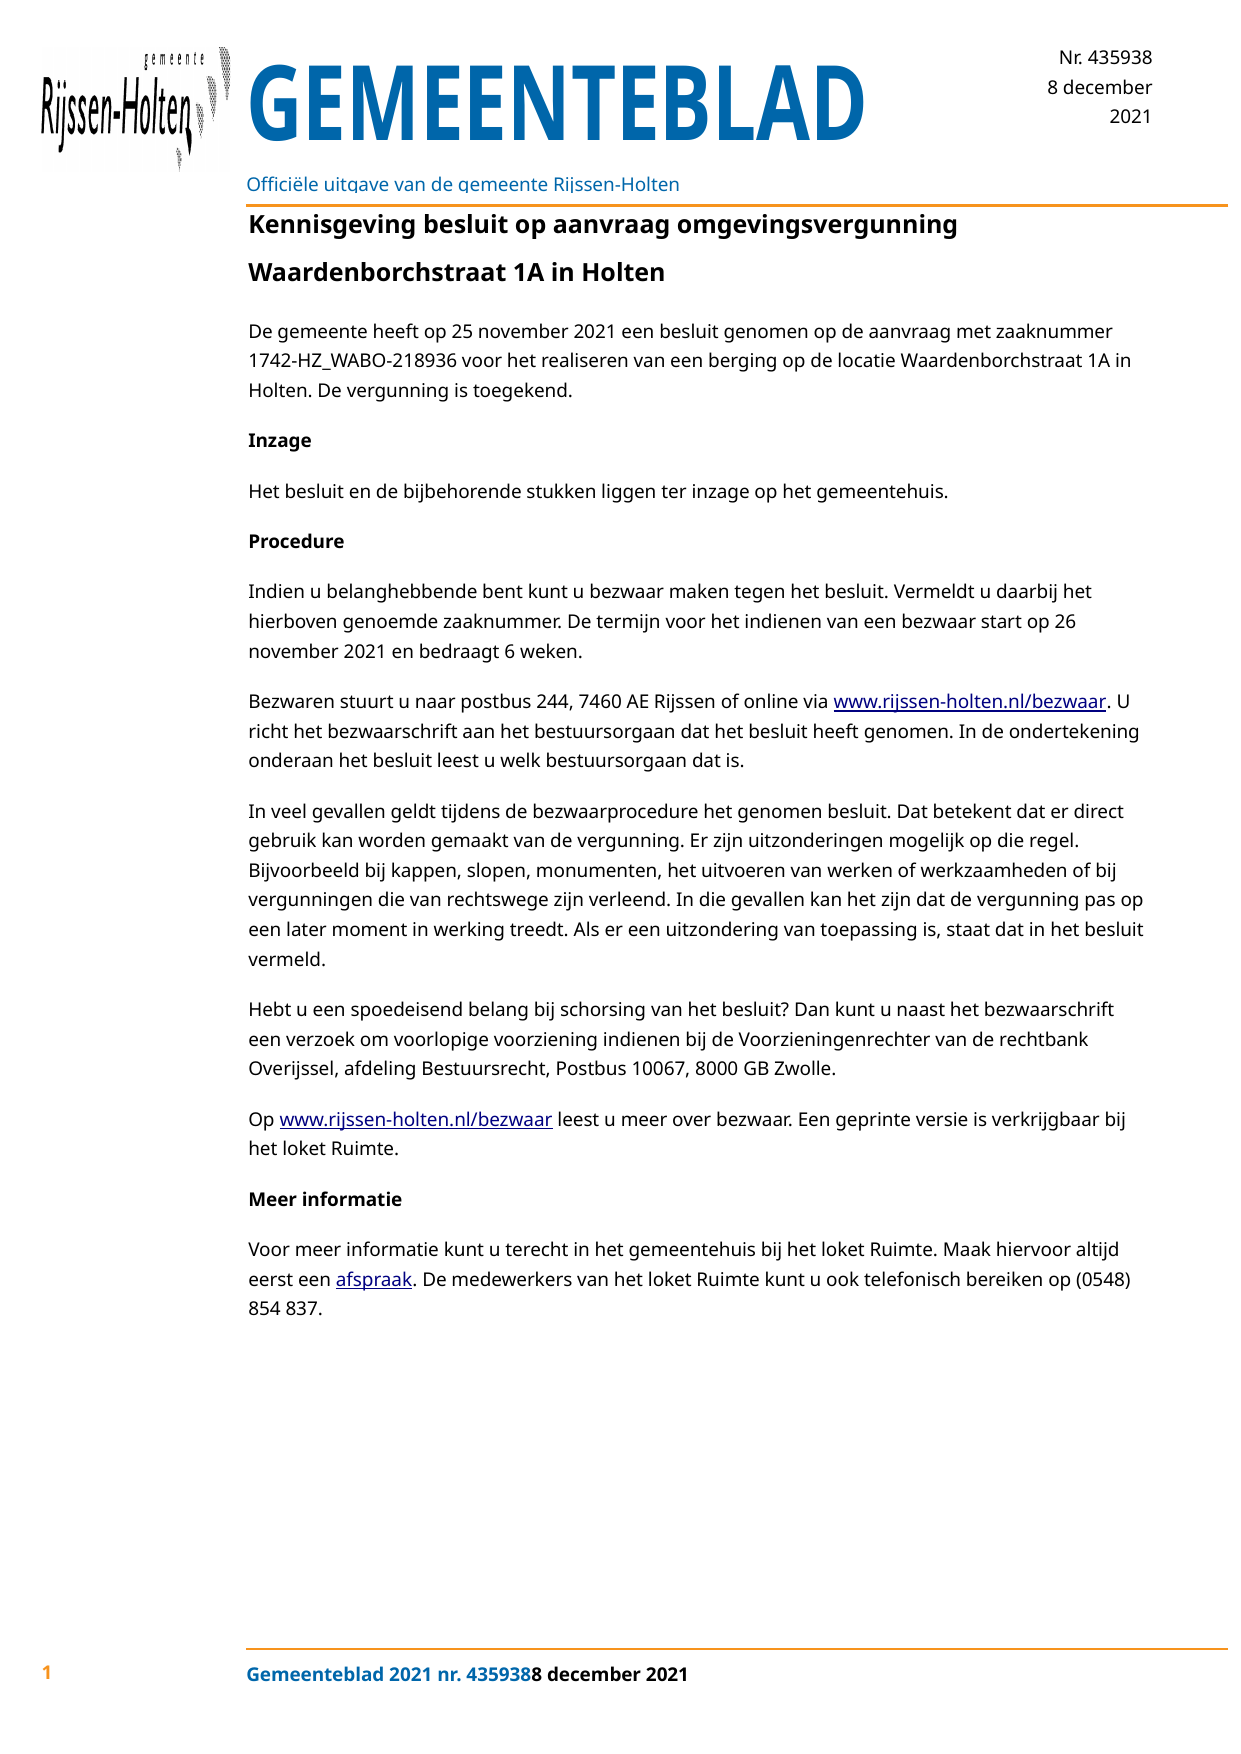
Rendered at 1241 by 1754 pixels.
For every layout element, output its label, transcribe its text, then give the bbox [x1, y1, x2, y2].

text Kennisgeving besluit op aanvraag omgevingsvergunning Waardenborchstraat 1A in Holten [248, 207, 1152, 288]
text Voor meer informatie kunt u terecht in het gemeentehuis bij het loket Ruimte. Maak hiervoor altijd eerst een afspraak. De medewerkers van het loket Ruimte kunt u ook telefonisch bereiken op (0548) 854 837. [248, 1236, 1152, 1321]
text Bezwaren stuurt u naar postbus 244, 7460 AE Rijssen of online via www.rijssen-holten.nl/bezwaar. U richt het bezwaarschrift aan het bestuursorgaan dat het besluit heeft genomen. In de ondertekening onderaan het besluit leest u welk bestuursorgaan dat is. [248, 688, 1152, 773]
text Procedure [248, 528, 1152, 554]
picture [41, 47, 231, 172]
text Meer informatie [248, 1186, 1152, 1212]
text Op www.rijssen-holten.nl/bezwaar leest u meer over bezwaar. Een geprinte versie is verkrijgbaar bij het loket Ruimte. [248, 1106, 1152, 1161]
text De gemeente heeft op 25 november 2021 een besluit genomen op de aanvraag met zaaknummer 1742-HZ_WABO-218936 voor het realiseren van een berging op de locatie Waardenborchstraat 1A in Holten. De vergunning is toegekend. [248, 318, 1152, 403]
text Het besluit en de bijbehorende stukken liggen ter inzage op het gemeentehuis. [248, 478, 1152, 504]
text In veel gevallen geldt tijdens de bezwaarprocedure het genomen besluit. Dat betekent dat er direct gebruik kan worden gemaakt van de vergunning. Er zijn uitzonderingen mogelijk op die regel. Bijvoorbeeld bij kappen, slopen, monumenten, het uitvoeren van werken of werkzaamheden of bij vergunningen die van rechtswege zijn verleend. In die gevallen kan het zijn dat de vergunning pas op een later moment in werking treedt. Als er een uitzondering van toepassing is, staat dat in het besluit vermeld. [248, 798, 1152, 972]
text Hebt u een spoedeisend belang bij schorsing van het besluit? Dan kunt u naast het bezwaarschrift een verzoek om voorlopige voorziening indienen bij de Voorzieningenrechter van de rechtbank Overijssel, afdeling Bestuursrecht, Postbus 10067, 8000 GB Zwolle. [248, 996, 1152, 1081]
text Indien u belanghebbende bent kunt u bezwaar maken tegen het besluit. Vermeldt u daarbij het hierboven genoemde zaaknummer. De termijn voor het indienen van een bezwaar start op 26 november 2021 en bedraagt 6 weken. [248, 579, 1152, 664]
text Inzage [248, 427, 1152, 453]
